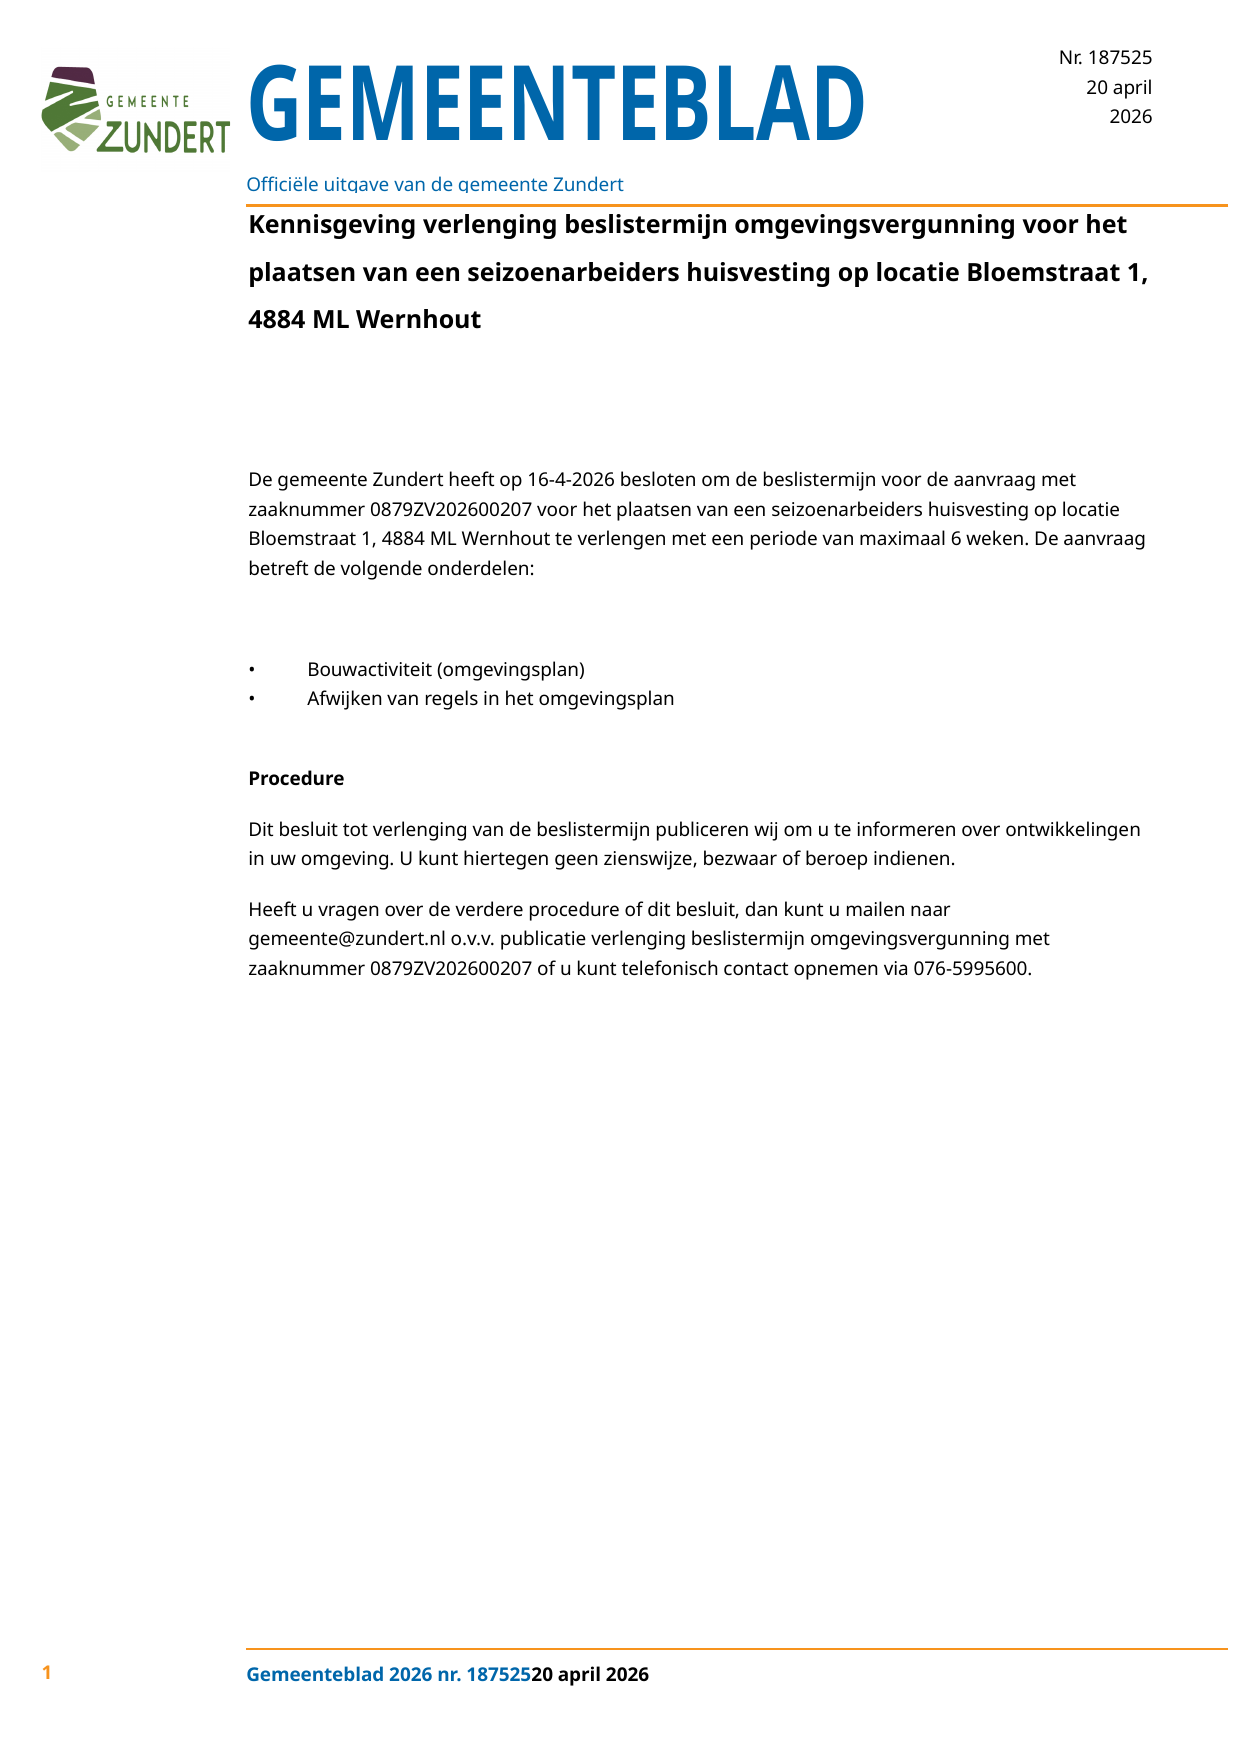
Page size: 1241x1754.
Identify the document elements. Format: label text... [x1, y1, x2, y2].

text Dit besluit tot verlenging van de beslistermijn publiceren wij om u te informeren over ontwikkelingen in uw omgeving. U kunt hiertegen geen zienswijze, bezwaar of beroep indienen. [248, 816, 1152, 871]
picture [41, 47, 231, 172]
text Kennisgeving verlenging beslistermijn omgevingsvergunning voor het plaatsen van een seizoenarbeiders huisvesting op locatie Bloemstraat 1, 4884 ML Wernhout [248, 207, 1152, 336]
text Procedure [248, 766, 1152, 791]
list Afwijken van regels in het omgevingsplan [248, 686, 1152, 711]
list Bouwactiviteit (omgevingsplan) [248, 656, 1152, 682]
text Heeft u vragen over de verdere procedure of dit besluit, dan kunt u mailen naar gemeente@zundert.nl o.v.v. publicatie verlenging beslistermijn omgevingsvergunning met zaaknummer 0879ZV202600207 of u kunt telefonisch contact opnemen via 076-5995600. [248, 896, 1152, 981]
text De gemeente Zundert heeft op 16-4-2026 besloten om de beslistermijn voor de aanvraag met zaaknummer 0879ZV202600207 voor het plaatsen van een seizoenarbeiders huisvesting op locatie Bloemstraat 1, 4884 ML Wernhout te verlengen met een periode van maximaal 6 weken. De aanvraag betreft de volgende onderdelen: [248, 466, 1152, 581]
